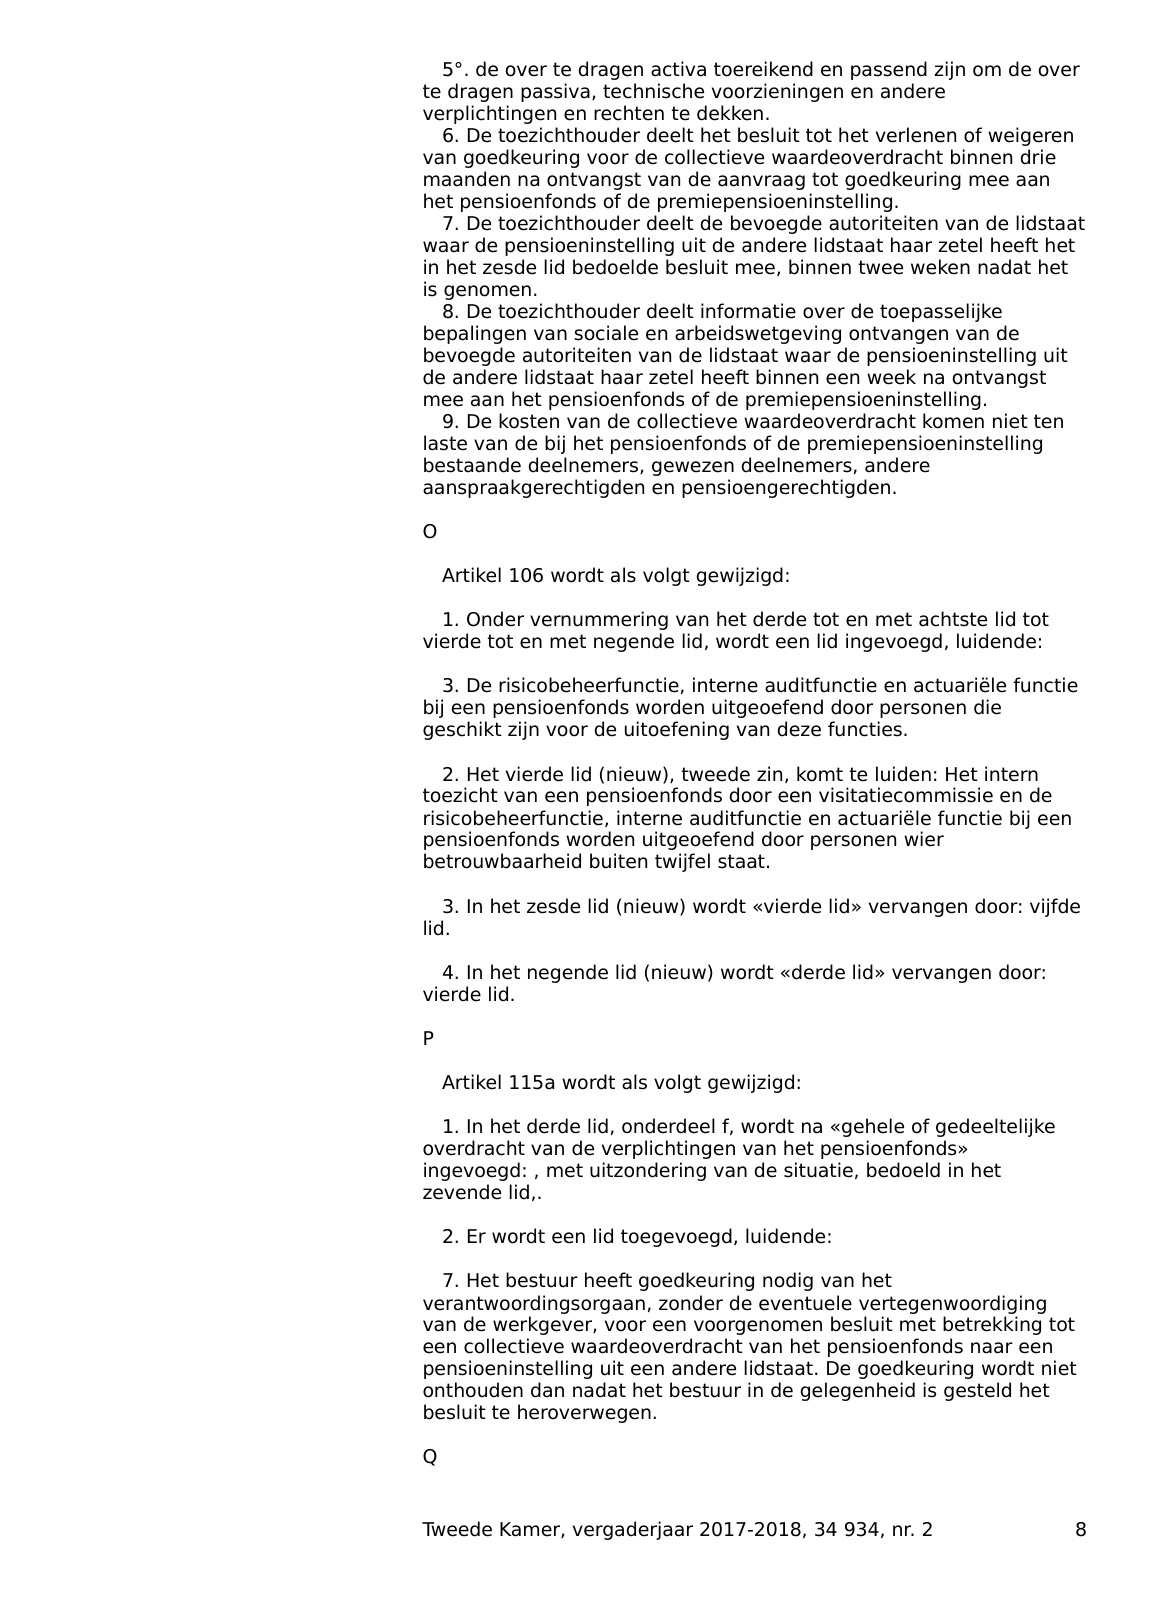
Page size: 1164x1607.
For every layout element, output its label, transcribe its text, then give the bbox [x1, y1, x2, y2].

text 3. In het zesde lid (nieuw) wordt «vierde lid» vervangen door: vijfde lid. [422, 896, 1087, 939]
text Artikel 115a wordt als volgt gewijzigd: [422, 1072, 1087, 1094]
text 1. Onder vernummering van het derde tot en met achtste lid tot vierde tot en met negende lid, wordt een lid ingevoegd, luidende: [422, 609, 1087, 653]
text 8. De toezichthouder deelt informatie over de toepasselijke bepalingen van sociale en arbeidswetgeving ontvangen van de bevoegde autoriteiten van de lidstaat waar de pensioeninstelling uit de andere lidstaat haar zetel heeft binnen een week na ontvangst mee aan het pensioenfonds of de premiepensioeninstelling. [422, 301, 1087, 411]
text Artikel 106 wordt als volgt gewijzigd: [422, 565, 1087, 587]
text 2. Er wordt een lid toegevoegd, luidende: [422, 1226, 1087, 1248]
text 7. De toezichthouder deelt de bevoegde autoriteiten van de lidstaat waar de pensioeninstelling uit de andere lidstaat haar zetel heeft het in het zesde lid bedoelde besluit mee, binnen twee weken nadat het is genomen. [422, 213, 1087, 301]
text 6. De toezichthouder deelt het besluit tot het verlenen of weigeren van goedkeuring voor de collectieve waardeoverdracht binnen drie maanden na ontvangst van de aanvraag tot goedkeuring mee aan het pensioenfonds of de premiepensioeninstelling. [422, 125, 1087, 213]
text 9. De kosten van de collectieve waardeoverdracht komen niet ten laste van de bij het pensioenfonds of de premiepensioeninstelling bestaande deelnemers, gewezen deelnemers, andere aanspraakgerechtigden en pensioengerechtigden. [422, 411, 1087, 499]
text 5°. de over te dragen activa toereikend en passend zijn om de over te dragen passiva, technische voorzieningen en andere verplichtingen en rechten te dekken. [422, 59, 1087, 125]
text 7. Het bestuur heeft goedkeuring nodig van het verantwoordingsorgaan, zonder de eventuele vertegenwoordiging van de werkgever, voor een voorgenomen besluit met betrekking tot een collectieve waardeoverdracht van het pensioenfonds naar een pensioeninstelling uit een andere lidstaat. De goedkeuring wordt niet onthouden dan nadat het bestuur in de gelegenheid is gesteld het besluit te heroverwegen. [422, 1270, 1087, 1424]
text Q [422, 1446, 1087, 1468]
text 2. Het vierde lid (nieuw), tweede zin, komt te luiden: Het intern toezicht van een pensioenfonds door een visitatiecommissie en de risicobeheerfunctie, interne auditfunctie en actuariële functie bij een pensioenfonds worden uitgeoefend door personen wier betrouwbaarheid buiten twijfel staat. [422, 763, 1087, 873]
text 1. In het derde lid, onderdeel f, wordt na «gehele of gedeeltelijke overdracht van de verplichtingen van het pensioenfonds» ingevoegd: , met uitzondering van de situatie, bedoeld in het zevende lid,. [422, 1116, 1087, 1204]
text 3. De risicobeheerfunctie, interne auditfunctie en actuariële functie bij een pensioenfonds worden uitgeoefend door personen die geschikt zijn voor de uitoefening van deze functies. [422, 675, 1087, 741]
text O [422, 521, 1087, 543]
text 4. In het negende lid (nieuw) wordt «derde lid» vervangen door: vierde lid. [422, 962, 1087, 1006]
text P [422, 1028, 1087, 1050]
